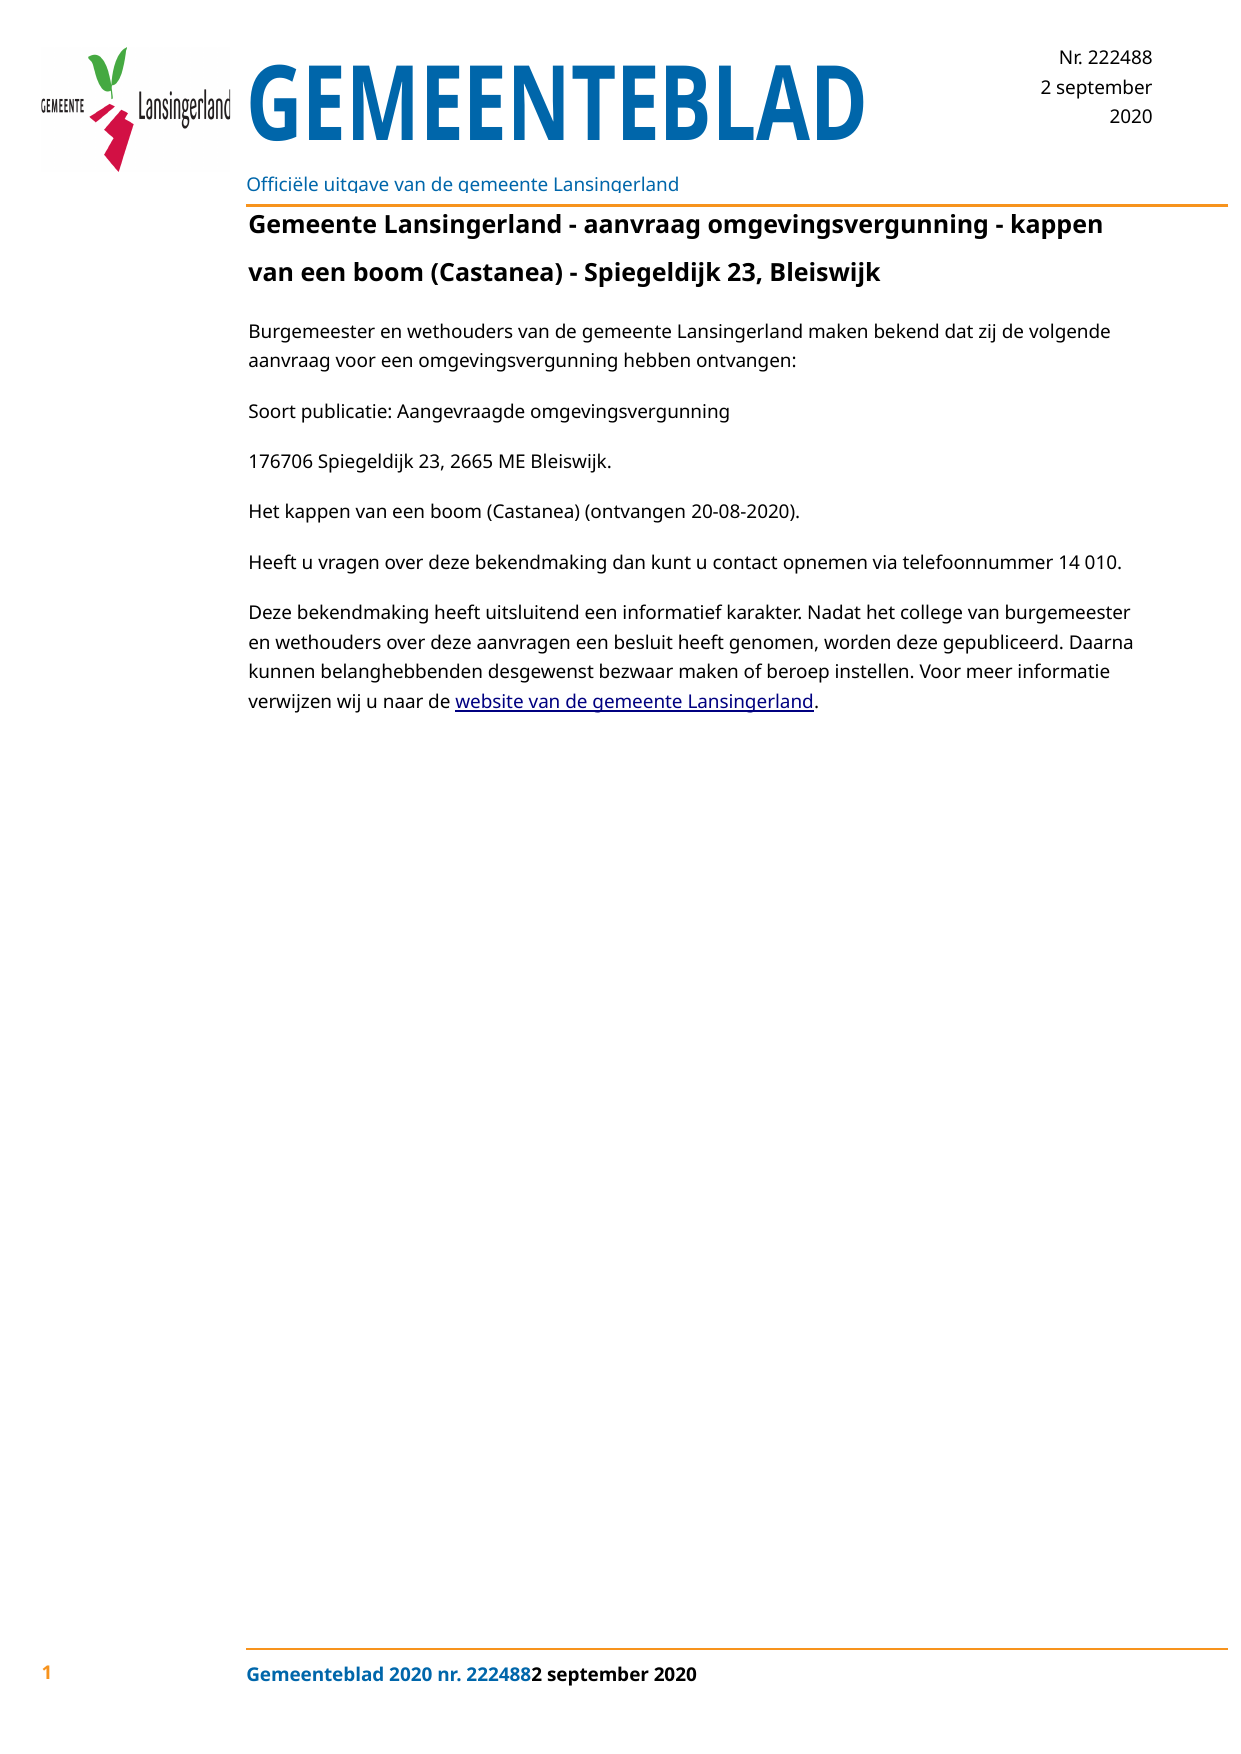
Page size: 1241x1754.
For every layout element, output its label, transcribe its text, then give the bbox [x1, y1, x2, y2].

text Burgemeester en wethouders van de gemeente Lansingerland maken bekend dat zij de volgende aanvraag voor een omgevingsvergunning hebben ontvangen: [248, 318, 1152, 373]
text Soort publicatie: Aangevraagde omgevingsvergunning [248, 398, 1152, 424]
text Deze bekendmaking heeft uitsluitend een informatief karakter. Nadat het college van burgemeester en wethouders over deze aanvragen een besluit heeft genomen, worden deze gepubliceerd. Daarna kunnen belanghebbenden desgewenst bezwaar maken of beroep instellen. Voor meer informatie verwijzen wij u naar de website van de gemeente Lansingerland. [248, 599, 1152, 714]
text Heeft u vragen over deze bekendmaking dan kunt u contact opnemen via telefoonnummer 14 010. [248, 549, 1152, 575]
text Gemeente Lansingerland - aanvraag omgevingsvergunning - kappen van een boom (Castanea) - Spiegeldijk 23, Bleiswijk [248, 207, 1152, 288]
text Het kappen van een boom (Castanea) (ontvangen 20-08-2020). [248, 499, 1152, 524]
picture [41, 47, 231, 172]
text 176706 Spiegeldijk 23, 2665 ME Bleiswijk. [248, 448, 1152, 474]
